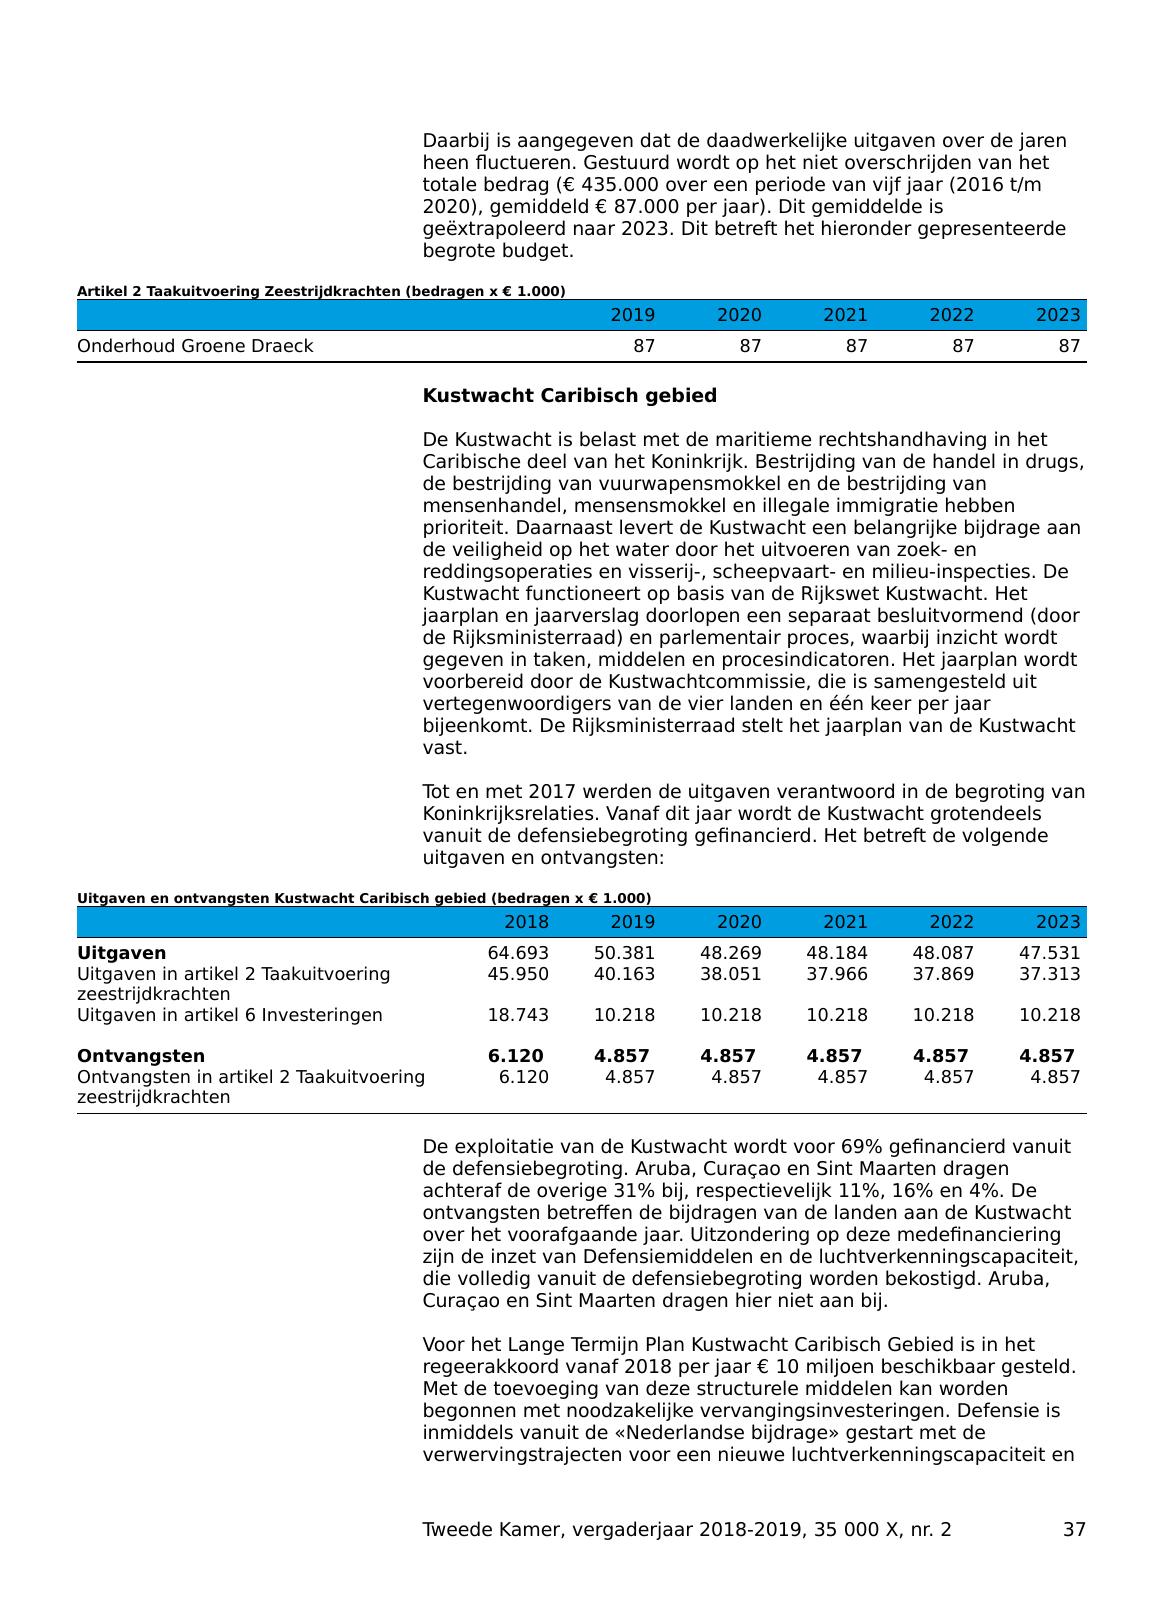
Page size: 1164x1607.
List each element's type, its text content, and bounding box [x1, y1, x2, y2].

table_cell [77, 1026, 449, 1046]
table_cell 10.218 [661, 1005, 768, 1026]
text Daarbij is aangegeven dat de daadwerkelijke uitgaven over de jaren heen fluctueren. Gestuurd wordt op het niet overschrijden van het totale bedrag (€ 435.000 over een periode van vijf jaar (2016 t/m 2020), gemiddeld € 87.000 per jaar). Dit gemiddelde is geëxtrapoleerd naar 2023. Dit betreft het hieronder gepresenteerde begrote budget. [422, 130, 1087, 262]
table_cell 10.218 [874, 1005, 980, 1026]
table_cell Onderhoud Groene Draeck [77, 331, 555, 361]
table_cell [77, 300, 555, 330]
table_cell 45.950 [449, 964, 555, 1005]
table_cell 2019 [555, 907, 661, 937]
table_cell 2021 [768, 300, 874, 330]
table_cell 4.857 [661, 1046, 768, 1067]
table_cell 2023 [980, 907, 1087, 937]
table_cell 4.857 [768, 1046, 874, 1067]
table_cell 2021 [768, 907, 874, 937]
table_cell 10.218 [980, 1005, 1087, 1026]
table_cell 37.966 [768, 964, 874, 1005]
table_cell 2019 [555, 300, 661, 330]
table_cell Uitgaven [77, 938, 449, 964]
table_cell 40.163 [555, 964, 661, 1005]
table_cell 47.531 [980, 938, 1087, 964]
table_cell 48.184 [768, 938, 874, 964]
table_cell 87 [555, 331, 661, 361]
table_cell Uitgaven in artikel 2 Taakuitvoering zeestrijdkrachten [77, 964, 449, 1005]
table_cell [661, 1026, 768, 1046]
table_cell Uitgaven in artikel 6 Investeringen [77, 1005, 449, 1026]
table_cell 4.857 [980, 1067, 1087, 1113]
table_cell 2020 [661, 907, 768, 937]
table_cell 2022 [874, 907, 980, 937]
table_cell 4.857 [555, 1046, 661, 1067]
table_cell 2022 [874, 300, 980, 330]
text De exploitatie van de Kustwacht wordt voor 69% gefinancierd vanuit de defensiebegroting. Aruba, Curaçao en Sint Maarten dragen achteraf de overige 31% bij, respectievelijk 11%, 16% en 4%. De ontvangsten betreffen de bijdragen van de landen aan de Kustwacht over het voorafgaande jaar. Uitzondering op deze medefinanciering zijn de inzet van Defensiemiddelen en de luchtverkenningscapaciteit, die volledig vanuit de defensiebegroting worden bekostigd. Aruba, Curaçao en Sint Maarten dragen hier niet aan bij. [422, 1136, 1087, 1312]
table_cell 2023 [980, 300, 1087, 330]
table_cell [555, 1026, 661, 1046]
table_cell 4.857 [980, 1046, 1087, 1067]
table_cell 64.693 [449, 938, 555, 964]
table_cell 37.869 [874, 964, 980, 1005]
table_cell 6.120 [449, 1046, 555, 1067]
table_cell Ontvangsten [77, 1046, 449, 1067]
table_cell 2018 [449, 907, 555, 937]
table_cell 4.857 [555, 1067, 661, 1113]
table_cell 4.857 [874, 1046, 980, 1067]
text Voor het Lange Termijn Plan Kustwacht Caribisch Gebied is in het regeerakkoord vanaf 2018 per jaar € 10 miljoen beschikbaar gesteld. Met de toevoeging van deze structurele middelen kan worden begonnen met noodzakelijke vervangingsinvesteringen. Defensie is inmiddels vanuit de «Nederlandse bijdrage» gestart met de verwervingstrajecten voor een nieuwe luchtverkenningscapaciteit en [422, 1334, 1087, 1466]
table_cell 50.381 [555, 938, 661, 964]
table_cell 18.743 [449, 1005, 555, 1026]
table_cell 10.218 [555, 1005, 661, 1026]
table_cell 48.269 [661, 938, 768, 964]
table_cell 2020 [661, 300, 768, 330]
text De Kustwacht is belast met de maritieme rechtshandhaving in het Caribische deel van het Koninkrijk. Bestrijding van de handel in drugs, de bestrijding van vuurwapensmokkel en de bestrijding van mensenhandel, mensensmokkel en illegale immigratie hebben prioriteit. Daarnaast levert de Kustwacht een belangrijke bijdrage aan de veiligheid op het water door het uitvoeren van zoek- en reddingsoperaties en visserij-, scheepvaart- en milieu-inspecties. De Kustwacht functioneert op basis van de Rijkswet Kustwacht. Het jaarplan en jaarverslag doorlopen een separaat besluitvormend (door de Rijksministerraad) en parlementair proces, waarbij inzicht wordt gegeven in taken, middelen en procesindicatoren. Het jaarplan wordt voorbereid door de Kustwachtcommissie, die is samengesteld uit vertegenwoordigers van de vier landen en één keer per jaar bijeenkomt. De Rijksministerraad stelt het jaarplan van de Kustwacht vast. [422, 429, 1087, 758]
table_cell [980, 1026, 1087, 1046]
table_cell 87 [874, 331, 980, 361]
table_cell 4.857 [768, 1067, 874, 1113]
text Tot en met 2017 werden de uitgaven verantwoord in de begroting van Koninkrijksrelaties. Vanaf dit jaar wordt de Kustwacht grotendeels vanuit de defensiebegroting gefinancierd. Het betreft de volgende uitgaven en ontvangsten: [422, 781, 1087, 869]
table_cell 87 [661, 331, 768, 361]
table_cell [768, 1026, 874, 1046]
subtitle Kustwacht Caribisch gebied [422, 385, 1087, 407]
table_cell Ontvangsten in artikel 2 Taakuitvoering zeestrijdkrachten [77, 1067, 449, 1113]
table_cell 38.051 [661, 964, 768, 1005]
table_cell [77, 907, 449, 937]
table_cell 37.313 [980, 964, 1087, 1005]
table_cell [449, 1026, 555, 1046]
table_cell 10.218 [768, 1005, 874, 1026]
table_cell 48.087 [874, 938, 980, 964]
table_header Artikel 2 Taakuitvoering Zeestrijdkrachten (bedragen x € 1.000) [77, 284, 1087, 299]
table_cell 4.857 [874, 1067, 980, 1113]
table_cell 6.120 [449, 1067, 555, 1113]
table_cell 4.857 [661, 1067, 768, 1113]
table_cell [874, 1026, 980, 1046]
table_cell 87 [768, 331, 874, 361]
table_header Uitgaven en ontvangsten Kustwacht Caribisch gebied (bedragen x € 1.000) [77, 891, 1087, 906]
table_cell 87 [980, 331, 1087, 361]
